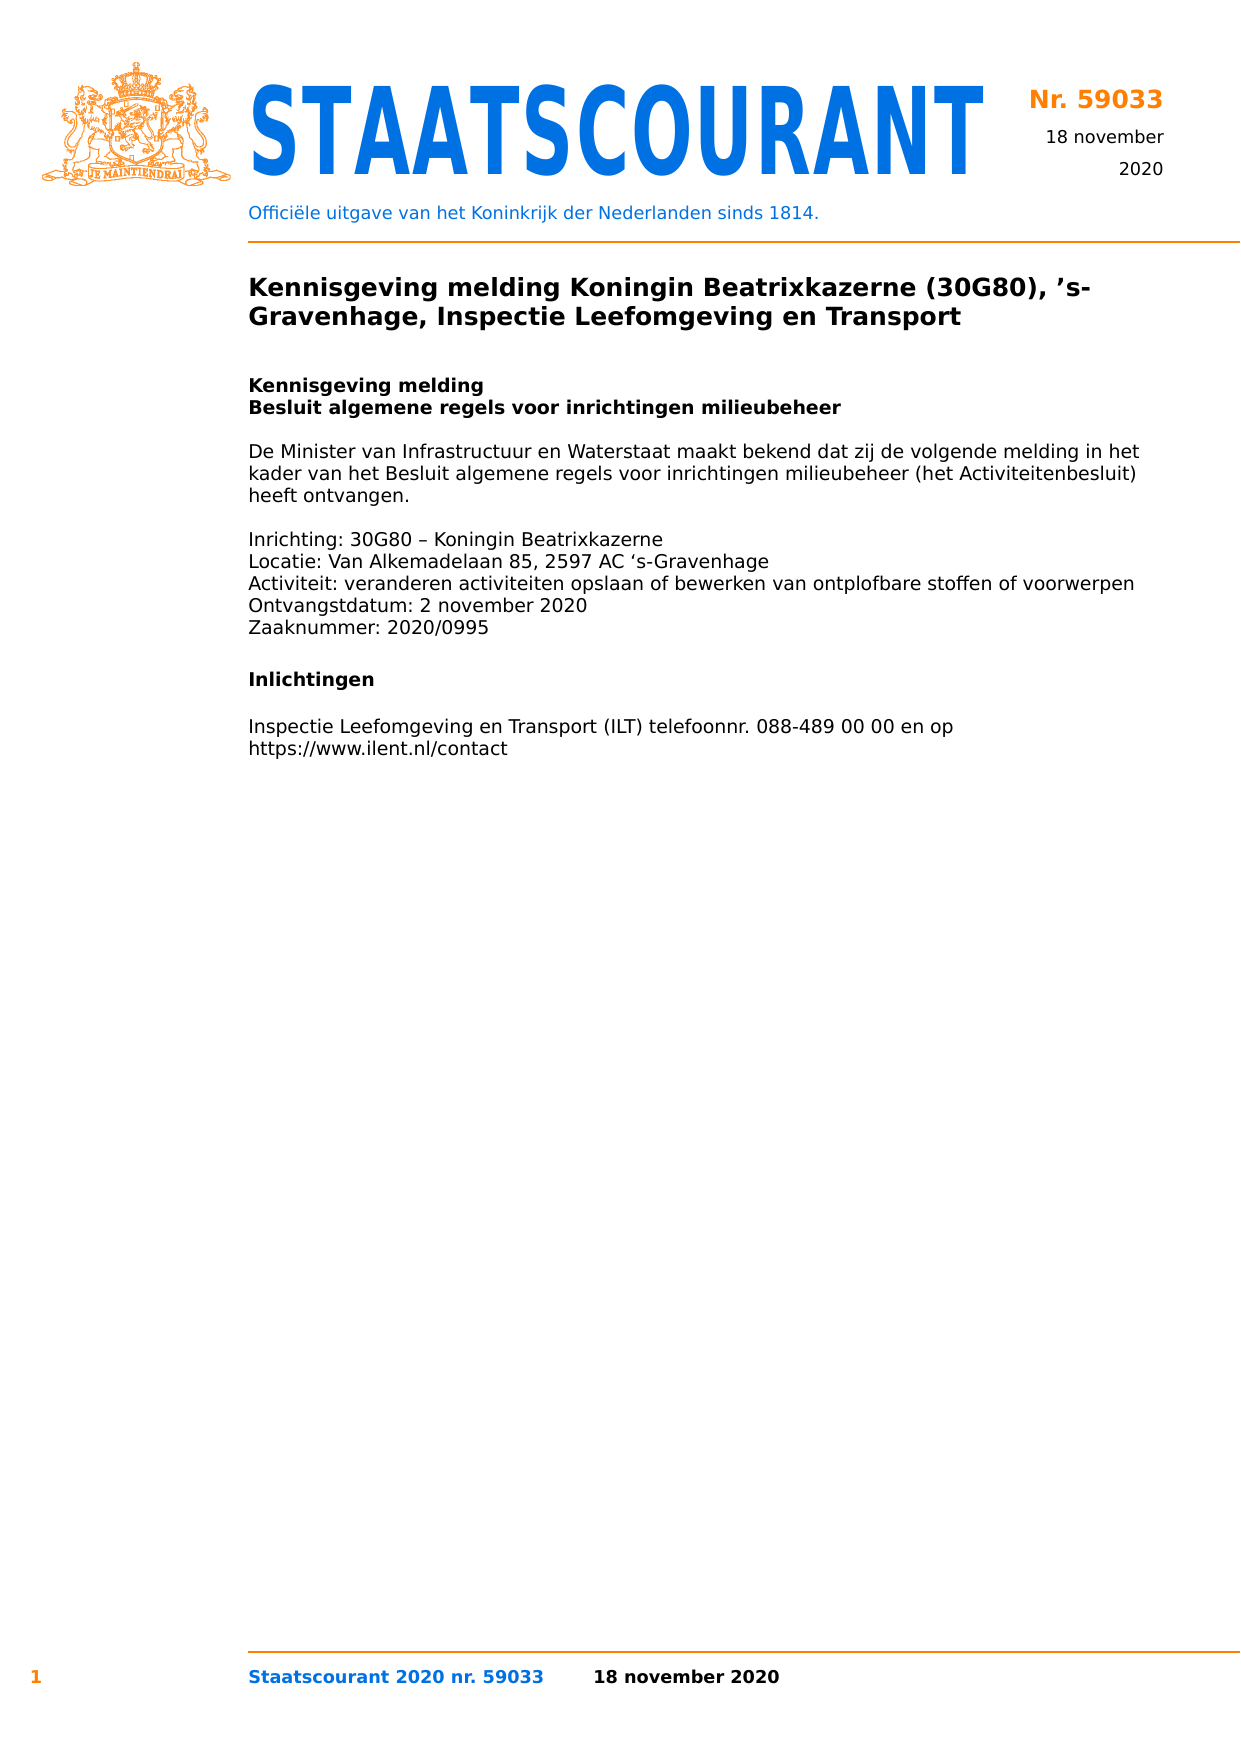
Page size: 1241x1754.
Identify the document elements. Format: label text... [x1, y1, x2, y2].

text Inspectie Leefomgeving en Transport (ILT) telefoonnr. 088-489 00 00 en op https://www.ilent.nl/contact [248, 716, 1163, 759]
table_header STAATSCOURANT [248, 62, 998, 203]
text Ontvangstdatum: 2 november 2020 [248, 595, 1163, 617]
table_cell 18 november [998, 121, 1240, 153]
subtitle Kennisgeving melding Koningin Beatrixkazerne (30G80), ’s-Gravenhage, Inspectie Leefomgeving en Transport [248, 273, 1163, 331]
text Zaaknummer: 2020/0995 [248, 617, 1163, 639]
text Activiteit: veranderen activiteiten opslaan of bewerken van ontplofbare stoffen of voorwerpen [248, 573, 1163, 595]
text Kennisgeving melding [248, 375, 1163, 397]
table_header Nr. 59033 [998, 62, 1240, 121]
text Inrichting: 30G80 – Koningin Beatrixkazerne [248, 529, 1163, 551]
text Besluit algemene regels voor inrichtingen milieubeheer [248, 397, 1163, 419]
table_cell Officiële uitgave van het Koninkrijk der Nederlanden sinds 1814. [248, 203, 1240, 241]
subtitle Inlichtingen [248, 669, 1163, 691]
text Locatie: Van Alkemadelaan 85, 2597 AC ‘s-Gravenhage [248, 551, 1163, 573]
picture [41, 62, 231, 186]
text De Minister van Infrastructuur en Waterstaat maakt bekend dat zij de volgende melding in het kader van het Besluit algemene regels voor inrichtingen milieubeheer (het Activiteitenbesluit) heeft ontvangen. [248, 441, 1163, 507]
table_header [25, 62, 248, 241]
table_cell 2020 [998, 153, 1240, 203]
